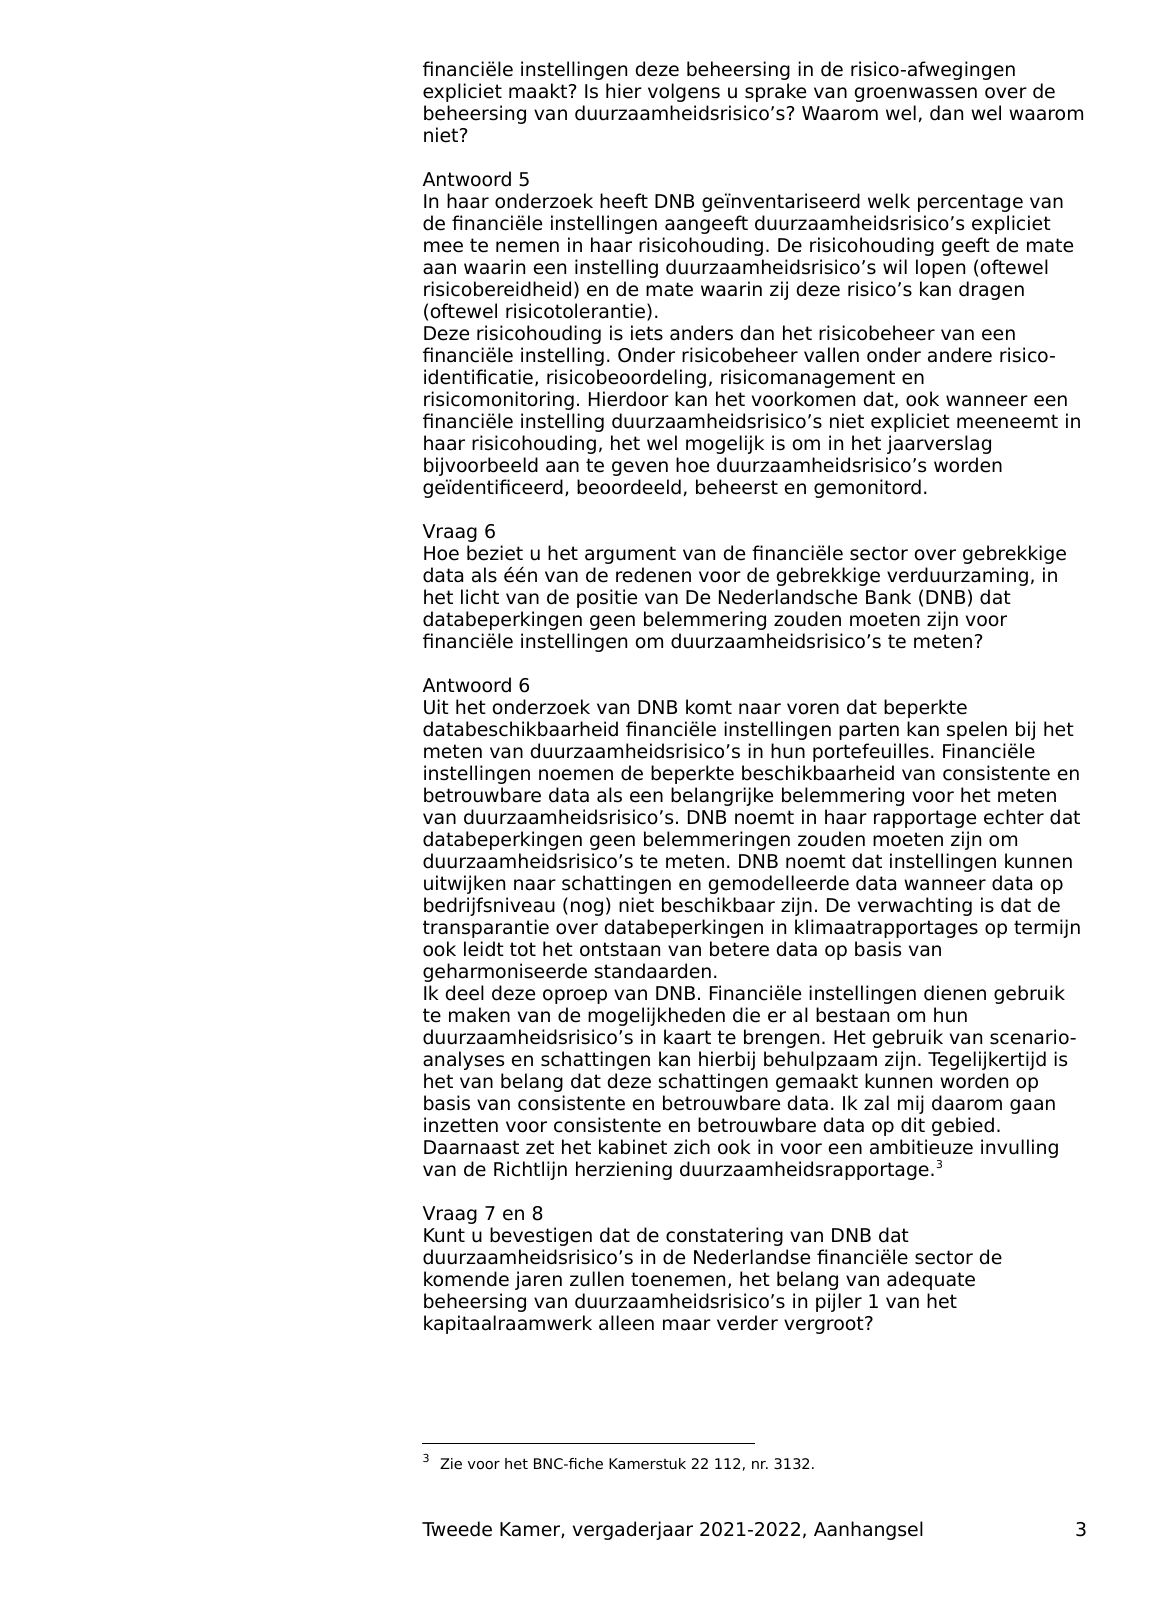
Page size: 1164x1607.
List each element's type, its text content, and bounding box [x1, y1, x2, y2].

text In haar onderzoek heeft DNB geïnventariseerd welk percentage van de financiële instellingen aangeeft duurzaamheidsrisico’s expliciet mee te nemen in haar risicohouding. De risicohouding geeft de mate aan waarin een instelling duurzaamheidsrisico’s wil lopen (oftewel risicobereidheid) en de mate waarin zij deze risico’s kan dragen (oftewel risicotolerantie). [422, 191, 1087, 323]
text Antwoord 5 [422, 169, 1087, 191]
text Kunt u bevestigen dat de constatering van DNB dat duurzaamheidsrisico’s in de Nederlandse financiële sector de komende jaren zullen toenemen, het belang van adequate beheersing van duurzaamheidsrisico’s in pijler 1 van het kapitaalraamwerk alleen maar verder vergroot? [422, 1225, 1087, 1335]
text Antwoord 6 [422, 675, 1087, 697]
text Zie voor het BNC-fiche Kamerstuk 22 112, nr. 3132. [422, 1452, 1087, 1474]
text Vraag 6 [422, 521, 1087, 543]
text financiële instellingen deze beheersing in de risico-afwegingen expliciet maakt? Is hier volgens u sprake van groenwassen over de beheersing van duurzaamheidsrisico’s? Waarom wel, dan wel waarom niet? [422, 59, 1087, 147]
text Uit het onderzoek van DNB komt naar voren dat beperkte databeschikbaarheid financiële instellingen parten kan spelen bij het meten van duurzaamheidsrisico’s in hun portefeuilles. Financiële instellingen noemen de beperkte beschikbaarheid van consistente en betrouwbare data als een belangrijke belemmering voor het meten van duurzaamheidsrisico’s. DNB noemt in haar rapportage echter dat databeperkingen geen belemmeringen zouden moeten zijn om duurzaamheidsrisico’s te meten. DNB noemt dat instellingen kunnen uitwijken naar schattingen en gemodelleerde data wanneer data op bedrijfsniveau (nog) niet beschikbaar zijn. De verwachting is dat de transparantie over databeperkingen in klimaatrapportages op termijn ook leidt tot het ontstaan van betere data op basis van geharmoniseerde standaarden. [422, 697, 1087, 983]
text Vraag 7 en 8 [422, 1203, 1087, 1225]
text Hoe beziet u het argument van de financiële sector over gebrekkige data als één van de redenen voor de gebrekkige verduurzaming, in het licht van de positie van De Nederlandsche Bank (DNB) dat databeperkingen geen belemmering zouden moeten zijn voor financiële instellingen om duurzaamheidsrisico’s te meten? [422, 543, 1087, 653]
text Deze risicohouding is iets anders dan het risicobeheer van een financiële instelling. Onder risicobeheer vallen onder andere risico-identificatie, risicobeoordeling, risicomanagement en risicomonitoring. Hierdoor kan het voorkomen dat, ook wanneer een financiële instelling duurzaamheidsrisico’s niet expliciet meeneemt in haar risicohouding, het wel mogelijk is om in het jaarverslag bijvoorbeeld aan te geven hoe duurzaamheidsrisico’s worden geïdentificeerd, beoordeeld, beheerst en gemonitord. [422, 323, 1087, 499]
text Ik deel deze oproep van DNB. Financiële instellingen dienen gebruik te maken van de mogelijkheden die er al bestaan om hun duurzaamheidsrisico’s in kaart te brengen. Het gebruik van scenario-analyses en schattingen kan hierbij behulpzaam zijn. Tegelijkertijd is het van belang dat deze schattingen gemaakt kunnen worden op basis van consistente en betrouwbare data. Ik zal mij daarom gaan inzetten voor consistente en betrouwbare data op dit gebied. Daarnaast zet het kabinet zich ook in voor een ambitieuze invulling van de Richtlijn herziening duurzaamheidsrapportage. [422, 983, 1087, 1181]
